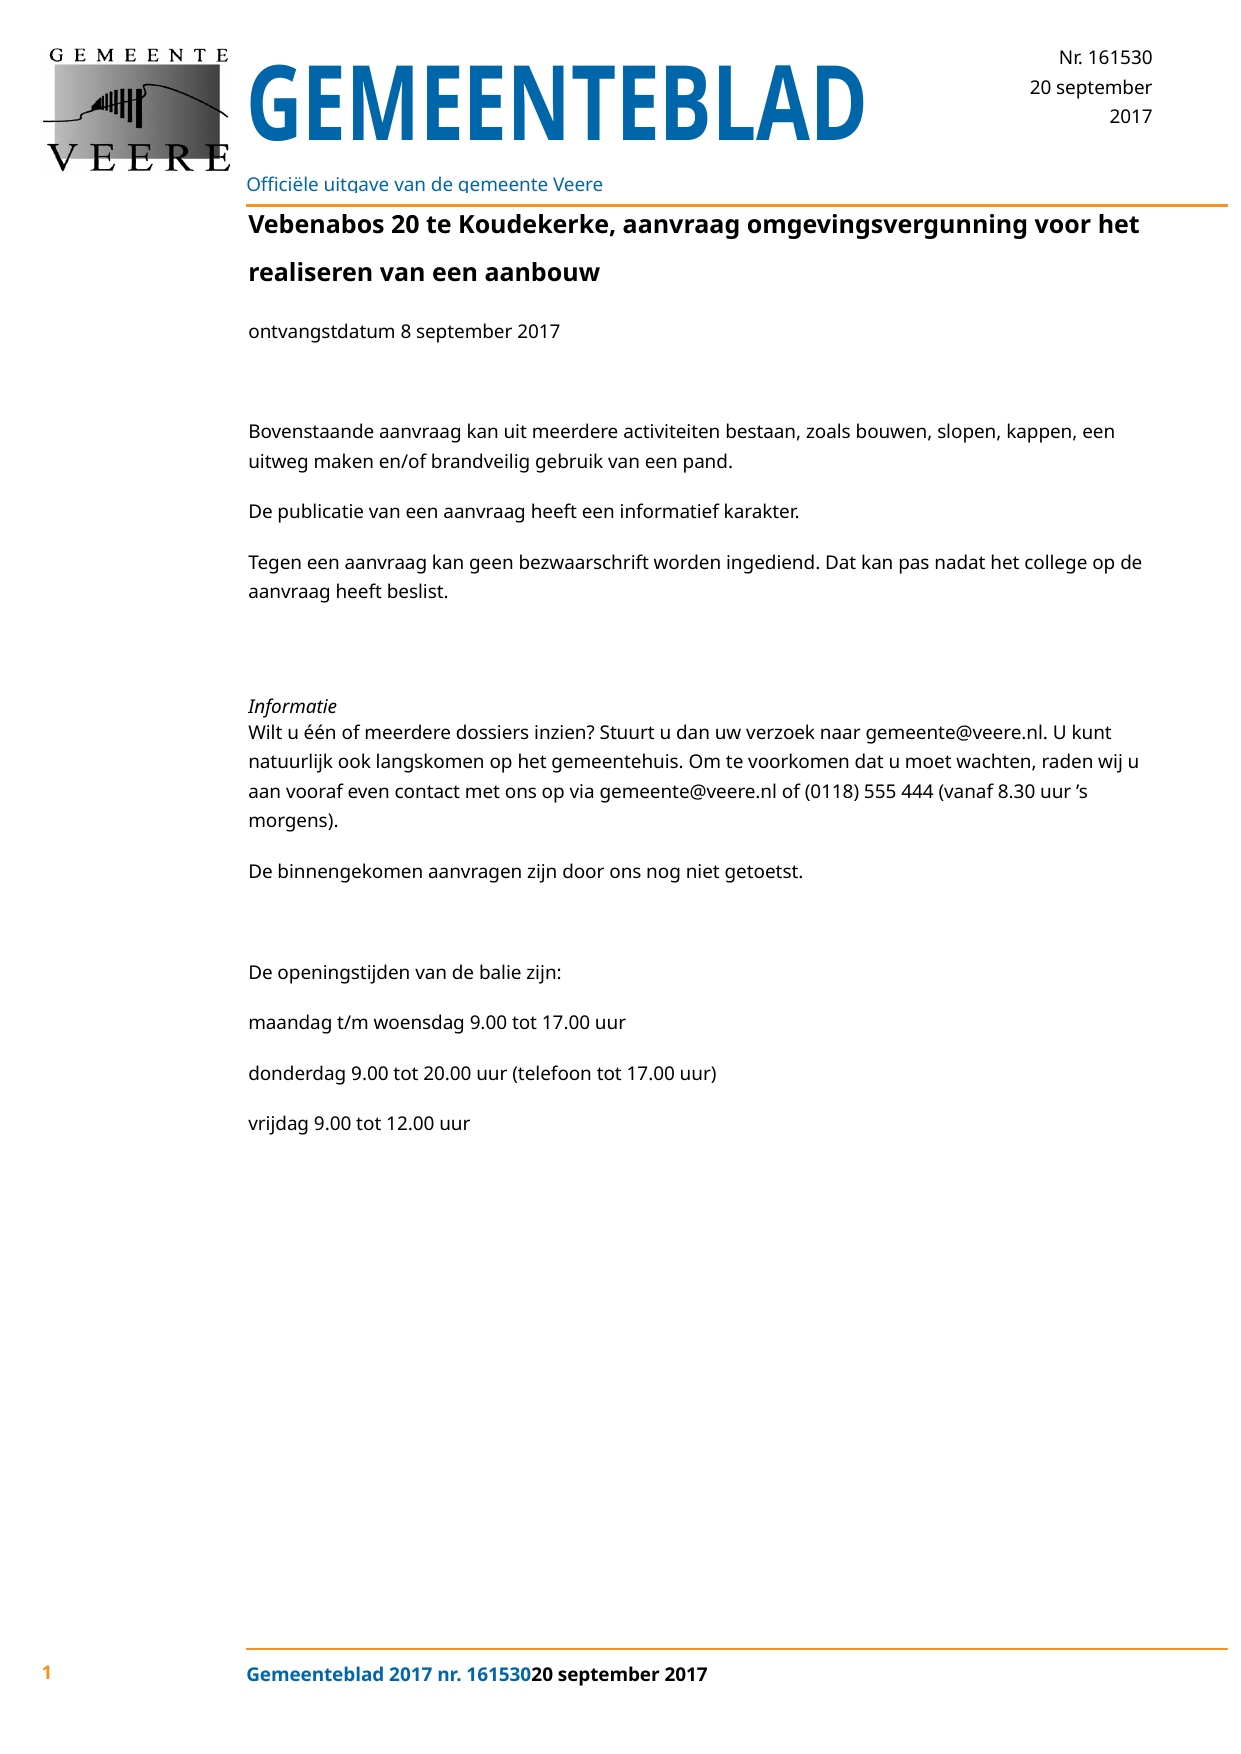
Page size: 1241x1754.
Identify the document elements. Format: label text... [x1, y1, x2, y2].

text De publicatie van een aanvraag heeft een informatief karakter. [248, 499, 1152, 524]
text vrijdag 9.00 tot 12.00 uur [248, 1110, 1152, 1136]
text Vebenabos 20 te Koudekerke, aanvraag omgevingsvergunning voor het realiseren van een aanbouw [248, 207, 1152, 288]
text maandag t/m woensdag 9.00 tot 17.00 uur [248, 1009, 1152, 1035]
text De binnengekomen aanvragen zijn door ons nog niet getoetst. [248, 858, 1152, 884]
text De openingstijden van de balie zijn: [248, 959, 1152, 984]
text Informatie [248, 693, 1152, 719]
text Tegen een aanvraag kan geen bezwaarschrift worden ingediend. Dat kan pas nadat het college op de aanvraag heeft beslist. [248, 549, 1152, 604]
text Wilt u één of meerdere dossiers inzien? Stuurt u dan uw verzoek naar gemeente@veere.nl. U kunt natuurlijk ook langskomen op het gemeentehuis. Om te voorkomen dat u moet wachten, raden wij u aan vooraf even contact met ons op via gemeente@veere.nl of (0118) 555 444 (vanaf 8.30 uur ’s morgens). [248, 719, 1152, 833]
text ontvangstdatum 8 september 2017 [248, 318, 1152, 344]
text Bovenstaande aanvraag kan uit meerdere activiteiten bestaan, zoals bouwen, slopen, kappen, een uitweg maken en/of brandveilig gebruik van een pand. [248, 419, 1152, 474]
text donderdag 9.00 tot 20.00 uur (telefoon tot 17.00 uur) [248, 1060, 1152, 1085]
picture [41, 47, 231, 172]
